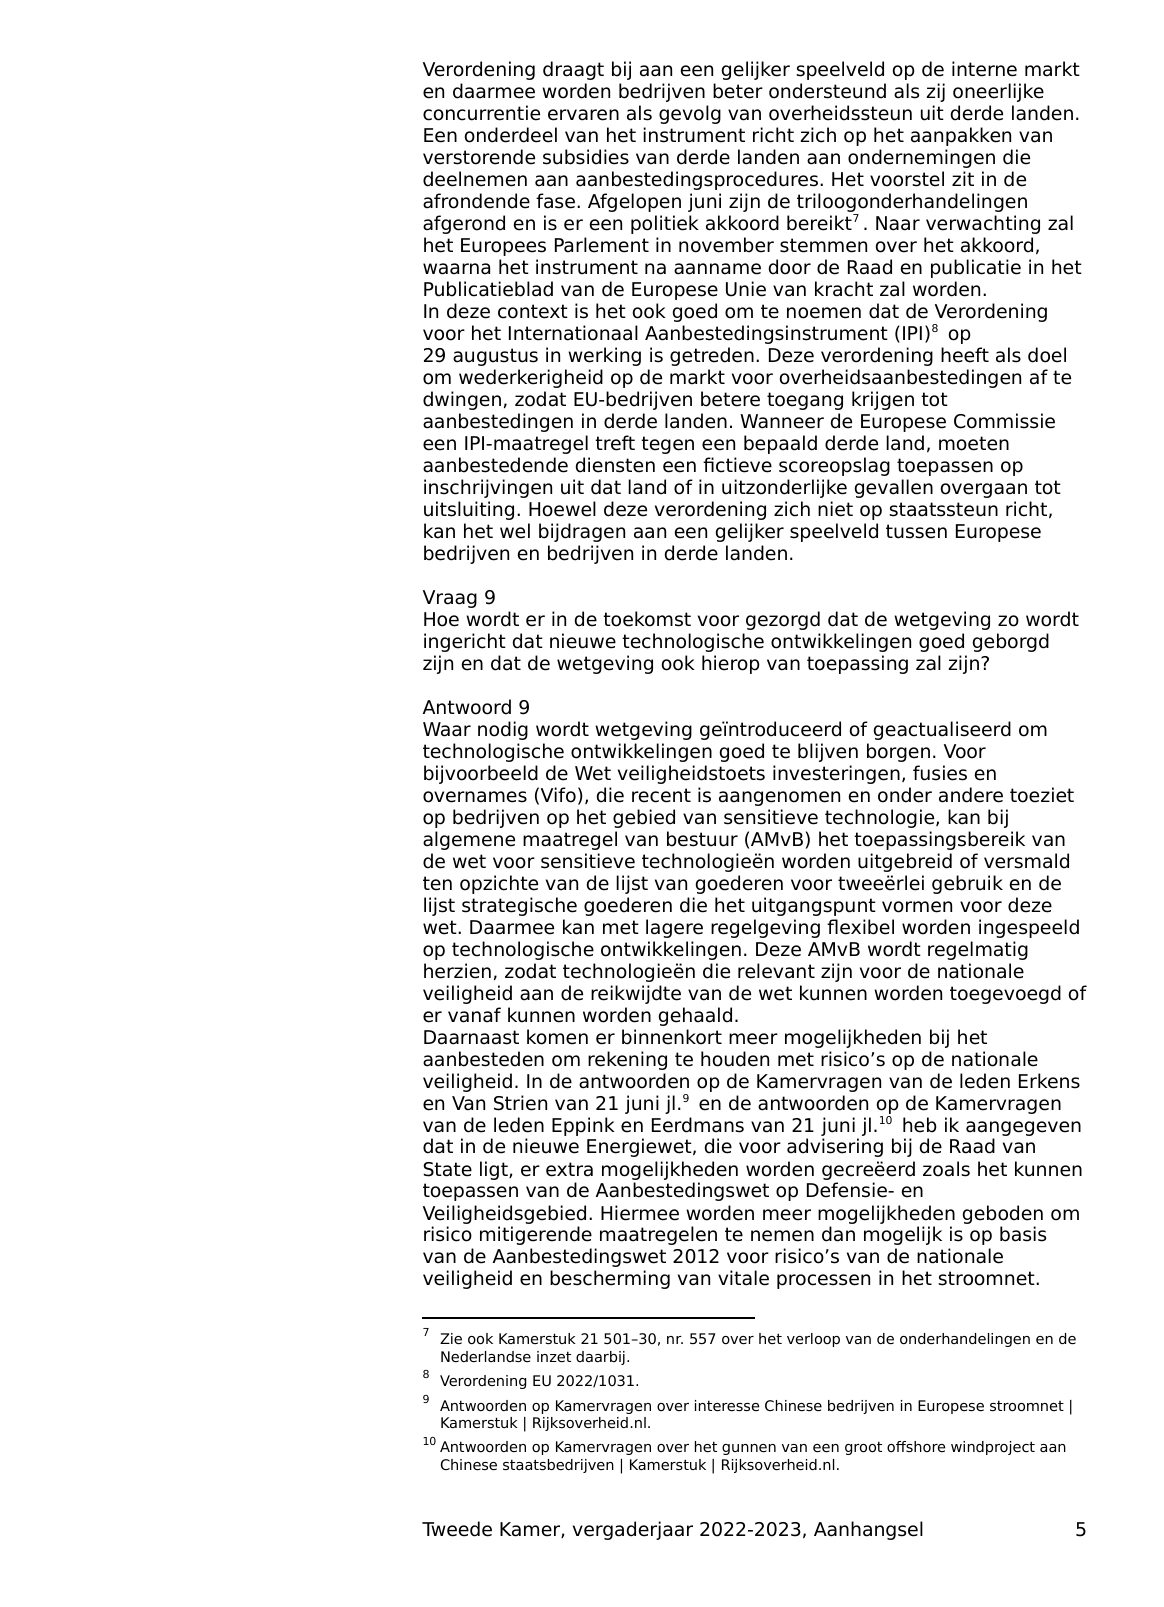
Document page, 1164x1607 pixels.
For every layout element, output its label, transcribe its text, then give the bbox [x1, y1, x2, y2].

text Verordening draagt bij aan een gelijker speelveld op de interne markt en daarmee worden bedrijven beter ondersteund als zij oneerlijke concurrentie ervaren als gevolg van overheidssteun uit derde landen. Een onderdeel van het instrument richt zich op het aanpakken van verstorende subsidies van derde landen aan ondernemingen die deelnemen aan aanbestedingsprocedures. Het voorstel zit in de afrondende fase. Afgelopen juni zijn de triloogonderhandelingen afgerond en is er een politiek akkoord bereikt. Naar verwachting zal het Europees Parlement in november stemmen over het akkoord, waarna het instrument na aanname door de Raad en publicatie in het Publicatieblad van de Europese Unie van kracht zal worden. [422, 59, 1087, 301]
text Hoe wordt er in de toekomst voor gezorgd dat de wetgeving zo wordt ingericht dat nieuwe technologische ontwikkelingen goed geborgd zijn en dat de wetgeving ook hierop van toepassing zal zijn? [422, 609, 1087, 675]
text Daarnaast komen er binnenkort meer mogelijkheden bij het aanbesteden om rekening te houden met risico’s op de nationale veiligheid. In de antwoorden op de Kamervragen van de leden Erkens en Van Strien van 21 juni jl. en de antwoorden op de Kamervragen van de leden Eppink en Eerdmans van 21 juni jl. heb ik aangegeven dat in de nieuwe Energiewet, die voor advisering bij de Raad van State ligt, er extra mogelijkheden worden gecreëerd zoals het kunnen toepassen van de Aanbestedingswet op Defensie- en Veiligheidsgebied. Hiermee worden meer mogelijkheden geboden om risico mitigerende maatregelen te nemen dan mogelijk is op basis van de Aanbestedingswet 2012 voor risico’s van de nationale veiligheid en bescherming van vitale processen in het stroomnet. [422, 1027, 1087, 1290]
text Vraag 9 [422, 587, 1087, 609]
text Zie ook Kamerstuk 21 501–30, nr. 557 over het verloop van de onderhandelingen en de Nederlandse inzet daarbij. [422, 1327, 1087, 1366]
text Antwoorden op Kamervragen over het gunnen van een groot offshore windproject aan Chinese staatsbedrijven | Kamerstuk | Rijksoverheid.nl. [422, 1435, 1087, 1474]
text Antwoorden op Kamervragen over interesse Chinese bedrijven in Europese stroomnet | Kamerstuk | Rijksoverheid.nl. [422, 1393, 1087, 1432]
text Waar nodig wordt wetgeving geïntroduceerd of geactualiseerd om technologische ontwikkelingen goed te blijven borgen. Voor bijvoorbeeld de Wet veiligheidstoets investeringen, fusies en overnames (Vifo), die recent is aangenomen en onder andere toeziet op bedrijven op het gebied van sensitieve technologie, kan bij algemene maatregel van bestuur (AMvB) het toepassingsbereik van de wet voor sensitieve technologieën worden uitgebreid of versmald ten opzichte van de lijst van goederen voor tweeërlei gebruik en de lijst strategische goederen die het uitgangspunt vormen voor deze wet. Daarmee kan met lagere regelgeving flexibel worden ingespeeld op technologische ontwikkelingen. Deze AMvB wordt regelmatig herzien, zodat technologieën die relevant zijn voor de nationale veiligheid aan de reikwijdte van de wet kunnen worden toegevoegd of er vanaf kunnen worden gehaald. [422, 719, 1087, 1027]
text In deze context is het ook goed om te noemen dat de Verordening voor het Internationaal Aanbestedingsinstrument (IPI) op 29 augustus in werking is getreden. Deze verordening heeft als doel om wederkerigheid op de markt voor overheidsaanbestedingen af te dwingen, zodat EU-bedrijven betere toegang krijgen tot aanbestedingen in derde landen. Wanneer de Europese Commissie een IPI-maatregel treft tegen een bepaald derde land, moeten aanbestedende diensten een fictieve scoreopslag toepassen op inschrijvingen uit dat land of in uitzonderlijke gevallen overgaan tot uitsluiting. Hoewel deze verordening zich niet op staatssteun richt, kan het wel bijdragen aan een gelijker speelveld tussen Europese bedrijven en bedrijven in derde landen. [422, 301, 1087, 564]
text Antwoord 9 [422, 697, 1087, 719]
text Verordening EU 2022/1031. [422, 1368, 1087, 1391]
